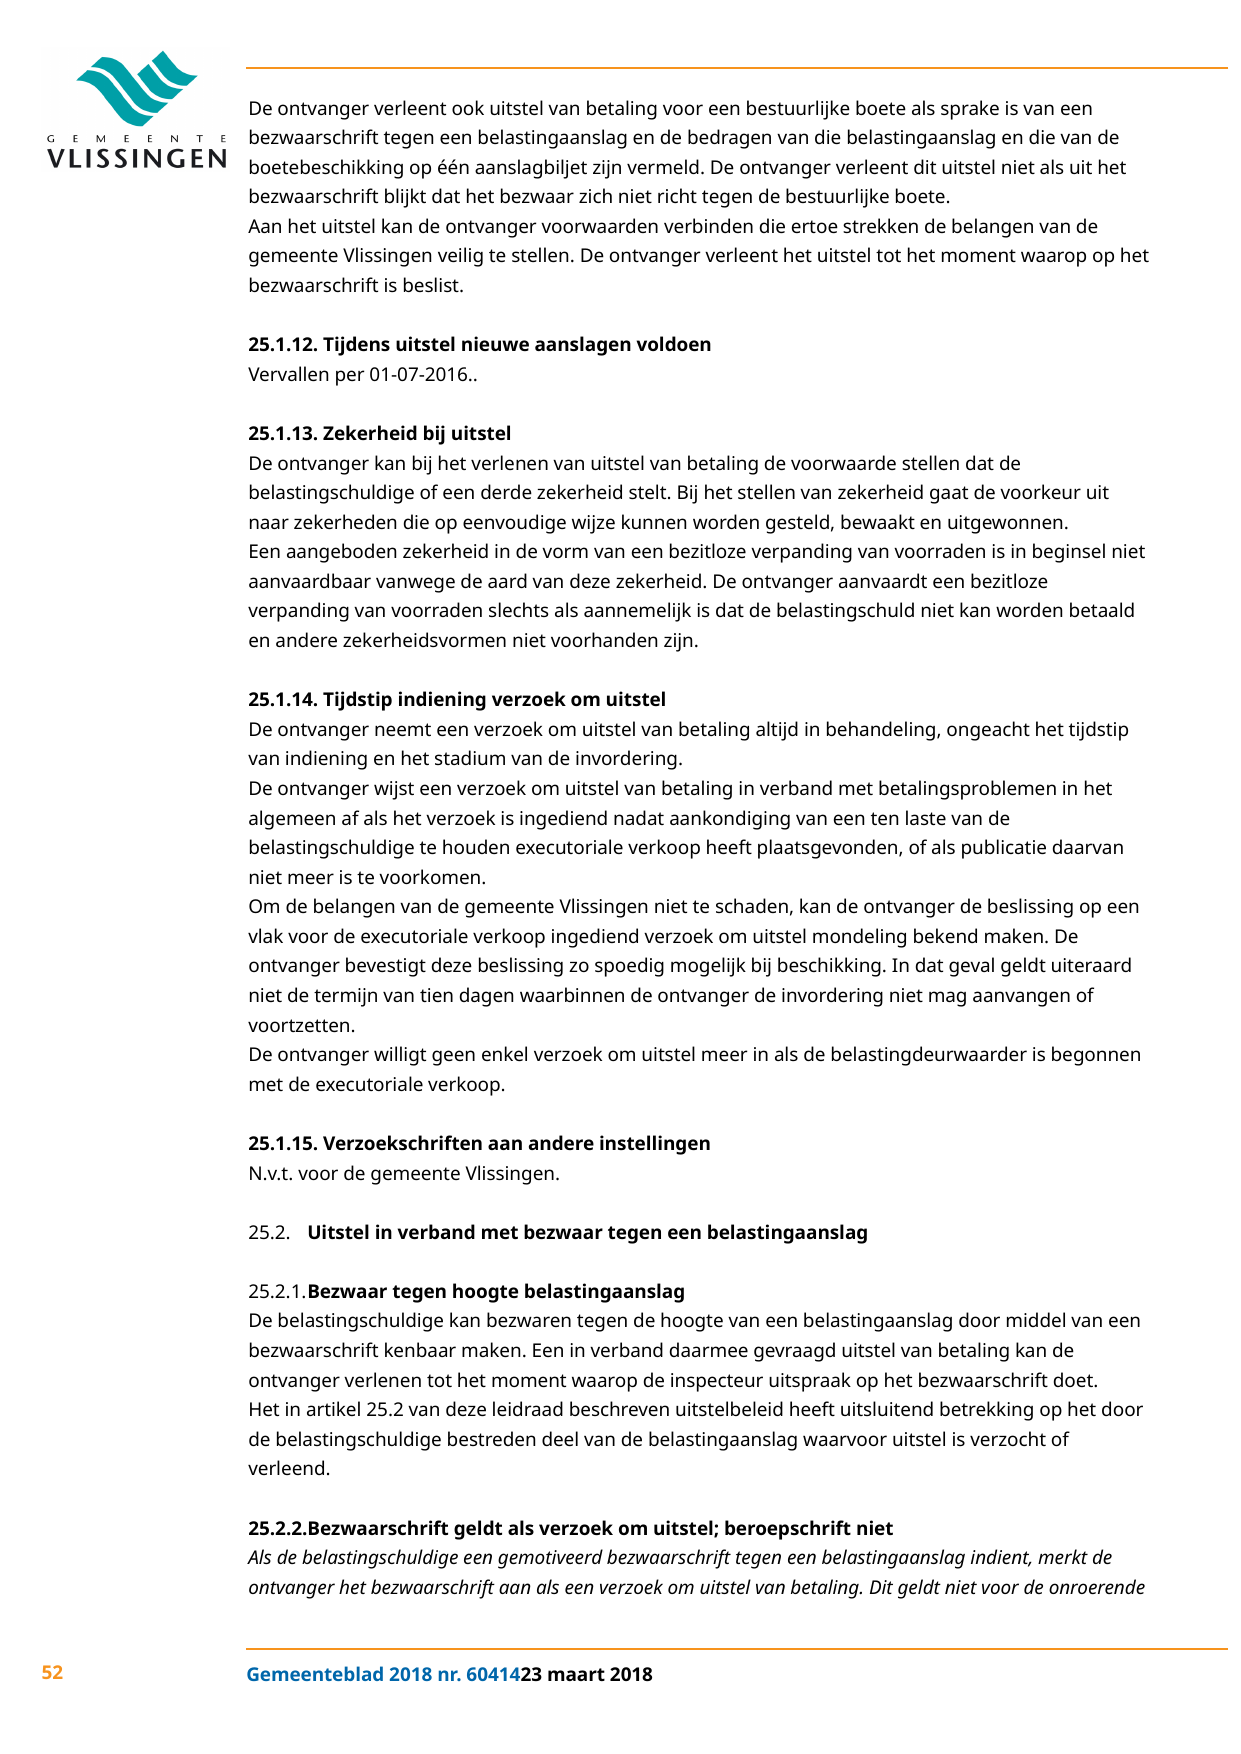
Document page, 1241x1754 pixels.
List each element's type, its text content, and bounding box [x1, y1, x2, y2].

text Aan het uitstel kan de ontvanger voorwaarden verbinden die ertoe strekken de belangen van de gemeente Vlissingen veilig te stellen. De ontvanger verleent het uitstel tot het moment waarop op het bezwaarschrift is beslist. [248, 213, 1152, 298]
text De ontvanger verleent ook uitstel van betaling voor een bestuurlijke boete als sprake is van een bezwaarschrift tegen een belastingaanslag en de bedragen van die belastingaanslag en die van de boetebeschikking op één aanslagbiljet zijn vermeld. De ontvanger verleent dit uitstel niet als uit het bezwaarschrift blijkt dat het bezwaar zich niet richt tegen de bestuurlijke boete. [248, 95, 1152, 209]
text De ontvanger wijst een verzoek om uitstel van betaling in verband met betalingsproblemen in het algemeen af als het verzoek is ingediend nadat aankondiging van een ten laste van de belastingschuldige te houden executoriale verkoop heeft plaatsgevonden, of als publicatie daarvan niet meer is te voorkomen. [248, 775, 1152, 890]
picture [41, 47, 231, 172]
text De ontvanger neemt een verzoek om uitstel van betaling altijd in behandeling, ongeacht het tijdstip van indiening en het stadium van de invordering. [248, 716, 1152, 771]
text Vervallen per 01-07-2016.. [248, 361, 1152, 387]
text 25.1.15. Verzoekschriften aan andere instellingen [248, 1130, 1152, 1156]
text 25.1.13. Zekerheid bij uitstel [248, 420, 1152, 446]
text Een aangeboden zekerheid in de vorm van een bezitloze verpanding van voorraden is in beginsel niet aanvaardbaar vanwege de aard van deze zekerheid. De ontvanger aanvaardt een bezitloze verpanding van voorraden slechts als aannemelijk is dat de belastingschuld niet kan worden betaald en andere zekerheidsvormen niet voorhanden zijn. [248, 538, 1152, 653]
text 25.2.2.Bezwaarschrift geldt als verzoek om uitstel; beroepschrift niet [248, 1515, 1152, 1541]
text Als de belastingschuldige een gemotiveerd bezwaarschrift tegen een belastingaanslag indient, merkt de ontvanger het bezwaarschrift aan als een verzoek om uitstel van betaling. Dit geldt niet voor de onroerende [248, 1544, 1152, 1600]
list Bezwaar tegen hoogte belastingaanslag [248, 1278, 1152, 1304]
text De ontvanger willigt geen enkel verzoek om uitstel meer in als de belastingdeurwaarder is begonnen met de executoriale verkoop. [248, 1041, 1152, 1097]
text 25.1.14. Tijdstip indiening verzoek om uitstel [248, 686, 1152, 712]
text De ontvanger kan bij het verlenen van uitstel van betaling de voorwaarde stellen dat de belastingschuldige of een derde zekerheid stelt. Bij het stellen van zekerheid gaat de voorkeur uit naar zekerheden die op eenvoudige wijze kunnen worden gesteld, bewaakt en uitgewonnen. [248, 450, 1152, 535]
text Om de belangen van de gemeente Vlissingen niet te schaden, kan de ontvanger de beslissing op een vlak voor de executoriale verkoop ingediend verzoek om uitstel mondeling bekend maken. De ontvanger bevestigt deze beslissing zo spoedig mogelijk bij beschikking. In dat geval geldt uiteraard niet de termijn van tien dagen waarbinnen de ontvanger de invordering niet mag aanvangen of voortzetten. [248, 893, 1152, 1038]
text N.v.t. voor de gemeente Vlissingen. [248, 1160, 1152, 1186]
text De belastingschuldige kan bezwaren tegen de hoogte van een belastingaanslag door middel van een bezwaarschrift kenbaar maken. Een in verband daarmee gevraagd uitstel van betaling kan de ontvanger verlenen tot het moment waarop de inspecteur uitspraak op het bezwaarschrift doet. [248, 1308, 1152, 1393]
text 25.1.12. Tijdens uitstel nieuwe aanslagen voldoen [248, 331, 1152, 357]
text Het in artikel 25.2 van deze leidraad beschreven uitstelbeleid heeft uitsluitend betrekking op het door de belastingschuldige bestreden deel van de belastingaanslag waarvoor uitstel is verzocht of verleend. [248, 1396, 1152, 1481]
list Uitstel in verband met bezwaar tegen een belastingaanslag [248, 1219, 1152, 1245]
